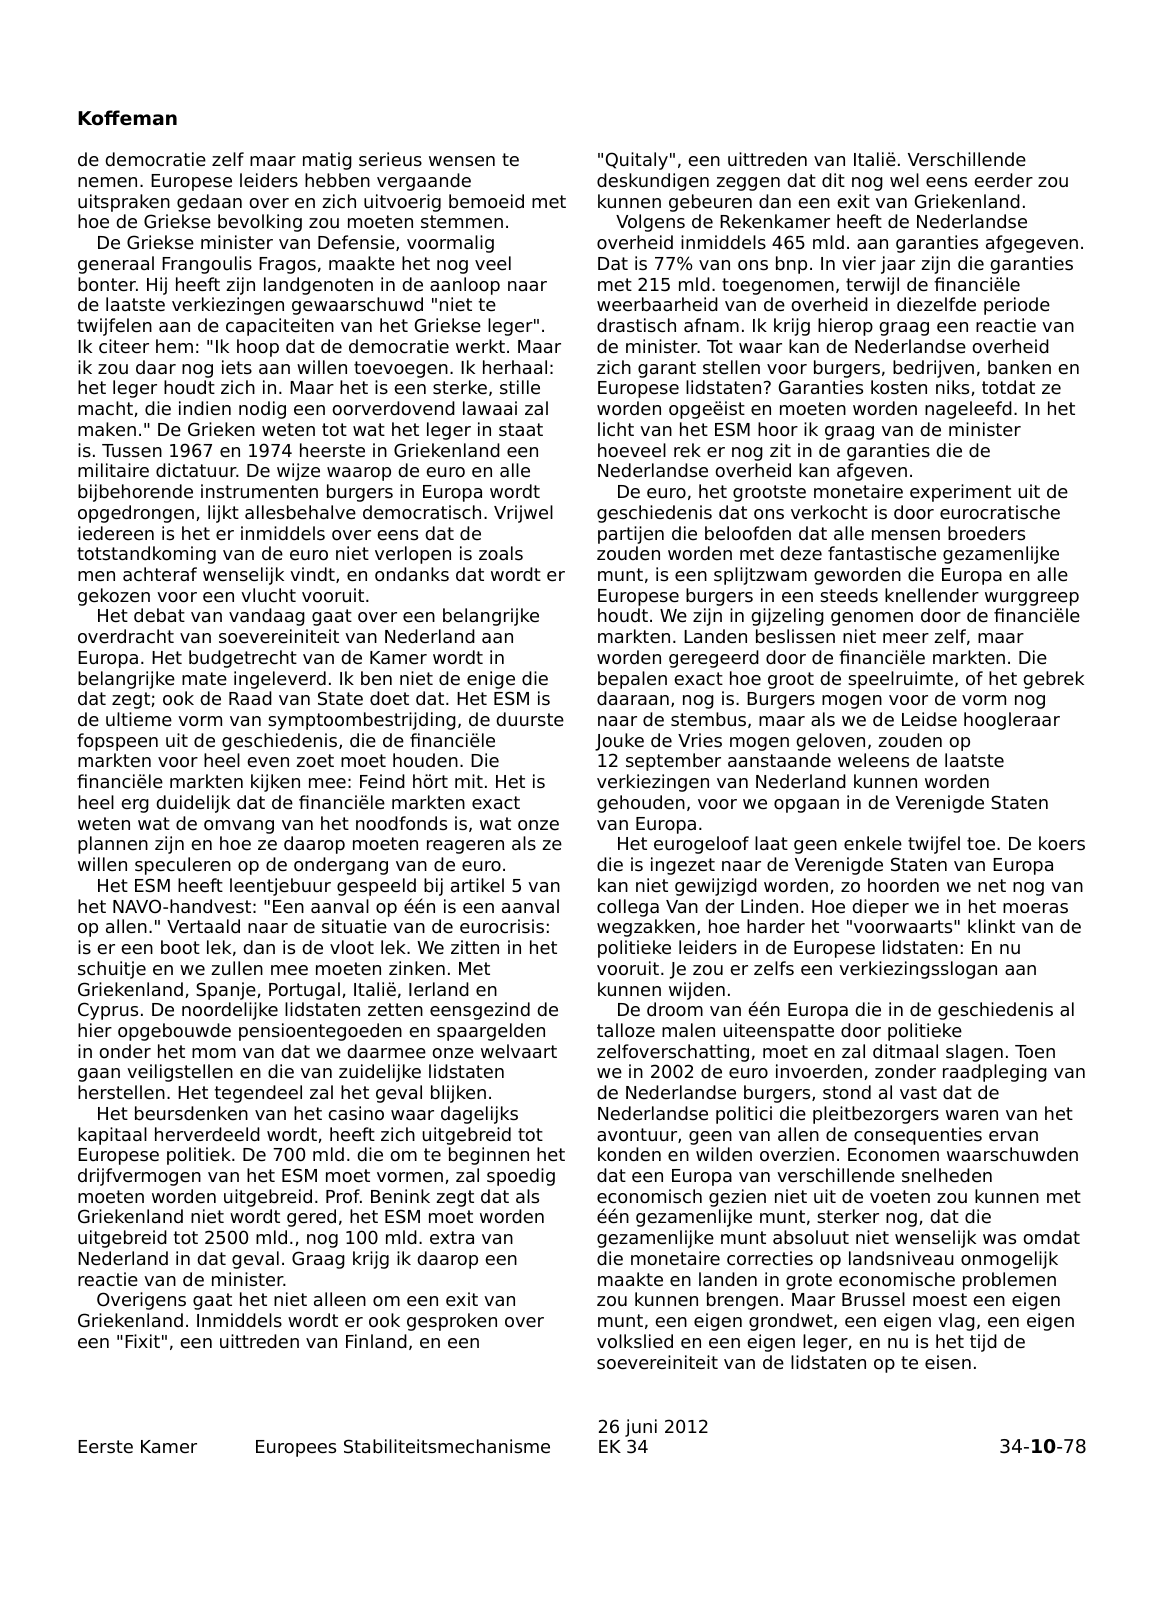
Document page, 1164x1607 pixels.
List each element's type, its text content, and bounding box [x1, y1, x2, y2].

text Het eurogeloof laat geen enkele twijfel toe. De koers die is ingezet naar de Verenigde Staten van Europa kan niet gewijzigd worden, zo hoorden we net nog van collega Van der Linden. Hoe dieper we in het moeras wegzakken, hoe harder het "voorwaarts" klinkt van de politieke leiders in de Europese lidstaten: En nu vooruit. Je zou er zelfs een verkiezingsslogan aan kunnen wijden. [596, 834, 1087, 1000]
text Het ESM heeft leentjebuur gespeeld bij artikel 5 van het NAVO-handvest: "Een aanval op één is een aanval op allen." Vertaald naar de situatie van de eurocrisis: is er een boot lek, dan is de vloot lek. We zitten in het schuitje en we zullen mee moeten zinken. Met Griekenland, Spanje, Portugal, Italië, Ierland en Cyprus. De noordelijke lidstaten zetten eensgezind de hier opgebouwde pensioentegoeden en spaargelden in onder het mom van dat we daarmee onze welvaart gaan veiligstellen en die van zuidelijke lidstaten herstellen. Het tegendeel zal het geval blijken. [77, 876, 567, 1104]
text Het debat van vandaag gaat over een belangrijke overdracht van soevereiniteit van Nederland aan Europa. Het budgetrecht van de Kamer wordt in belangrijke mate ingeleverd. Ik ben niet de enige die dat zegt; ook de Raad van State doet dat. Het ESM is de ultieme vorm van symptoombestrijding, de duurste fopspeen uit de geschiedenis, die de financiële markten voor heel even zoet moet houden. Die financiële markten kijken mee: Feind hört mit. Het is heel erg duidelijk dat de financiële markten exact weten wat de omvang van het noodfonds is, wat onze plannen zijn en hoe ze daarop moeten reageren als ze willen speculeren op de ondergang van de euro. [77, 606, 567, 876]
text De Griekse minister van Defensie, voormalig generaal Frangoulis Fragos, maakte het nog veel bonter. Hij heeft zijn landgenoten in de aanloop naar de laatste verkiezingen gewaarschuwd "niet te twijfelen aan de capaciteiten van het Griekse leger". Ik citeer hem: "Ik hoop dat de democratie werkt. Maar ik zou daar nog iets aan willen toevoegen. Ik herhaal: het leger houdt zich in. Maar het is een sterke, stille macht, die indien nodig een oorverdovend lawaai zal maken." De Grieken weten tot wat het leger in staat is. Tussen 1967 en 1974 heerste in Griekenland een militaire dictatuur. De wijze waarop de euro en alle bijbehorende instrumenten burgers in Europa wordt opgedrongen, lijkt allesbehalve democratisch. Vrijwel iedereen is het er inmiddels over eens dat de totstandkoming van de euro niet verlopen is zoals men achteraf wenselijk vindt, en ondanks dat wordt er gekozen voor een vlucht vooruit. [77, 233, 567, 606]
text de democratie zelf maar matig serieus wensen te nemen. Europese leiders hebben vergaande uitspraken gedaan over en zich uitvoerig bemoeid met hoe de Griekse bevolking zou moeten stemmen. [77, 150, 567, 233]
text Overigens gaat het niet alleen om een exit van Griekenland. Inmiddels wordt er ook gesproken over een "Fixit", een uittreden van Finland, en een [77, 1290, 567, 1352]
text De euro, het grootste monetaire experiment uit de geschiedenis dat ons verkocht is door eurocratische partijen die beloofden dat alle mensen broeders zouden worden met deze fantastische gezamenlijke munt, is een splijtzwam geworden die Europa en alle Europese burgers in een steeds knellender wurggreep houdt. We zijn in gijzeling genomen door de financiële markten. Landen beslissen niet meer zelf, maar worden geregeerd door de financiële markten. Die bepalen exact hoe groot de speelruimte, of het gebrek daaraan, nog is. Burgers mogen voor de vorm nog naar de stembus, maar als we de Leidse hoogleraar Jouke de Vries mogen geloven, zouden op 12 september aanstaande weleens de laatste verkiezingen van Nederland kunnen worden gehouden, voor we opgaan in de Verenigde Staten van Europa. [596, 482, 1087, 834]
text Het beursdenken van het casino waar dagelijks kapitaal herverdeeld wordt, heeft zich uitgebreid tot Europese politiek. De 700 mld. die om te beginnen het drijfvermogen van het ESM moet vormen, zal spoedig moeten worden uitgebreid. Prof. Benink zegt dat als Griekenland niet wordt gered, het ESM moet worden uitgebreid tot 2500 mld., nog 100 mld. extra van Nederland in dat geval. Graag krijg ik daarop een reactie van de minister. [77, 1104, 567, 1290]
text "Quitaly", een uittreden van Italië. Verschillende deskundigen zeggen dat dit nog wel eens eerder zou kunnen gebeuren dan een exit van Griekenland. [596, 150, 1087, 212]
text De droom van één Europa die in de geschiedenis al talloze malen uiteenspatte door politieke zelfoverschatting, moet en zal ditmaal slagen. Toen we in 2002 de euro invoerden, zonder raadpleging van de Nederlandse burgers, stond al vast dat de Nederlandse politici die pleitbezorgers waren van het avontuur, geen van allen de consequenties ervan konden en wilden overzien. Economen waarschuwden dat een Europa van verschillende snelheden economisch gezien niet uit de voeten zou kunnen met één gezamenlijke munt, sterker nog, dat die gezamenlijke munt absoluut niet wenselijk was omdat die monetaire correcties op landsniveau onmogelijk maakte en landen in grote economische problemen zou kunnen brengen. Maar Brussel moest een eigen munt, een eigen grondwet, een eigen vlag, een eigen volkslied en een eigen leger, en nu is het tijd de soevereiniteit van de lidstaten op te eisen. [596, 1000, 1087, 1373]
text Volgens de Rekenkamer heeft de Nederlandse overheid inmiddels 465 mld. aan garanties afgegeven. Dat is 77% van ons bnp. In vier jaar zijn die garanties met 215 mld. toegenomen, terwijl de financiële weerbaarheid van de overheid in diezelfde periode drastisch afnam. Ik krijg hierop graag een reactie van de minister. Tot waar kan de Nederlandse overheid zich garant stellen voor burgers, bedrijven, banken en Europese lidstaten? Garanties kosten niks, totdat ze worden opgeëist en moeten worden nageleefd. In het licht van het ESM hoor ik graag van de minister hoeveel rek er nog zit in de garanties die de Nederlandse overheid kan afgeven. [596, 212, 1087, 482]
